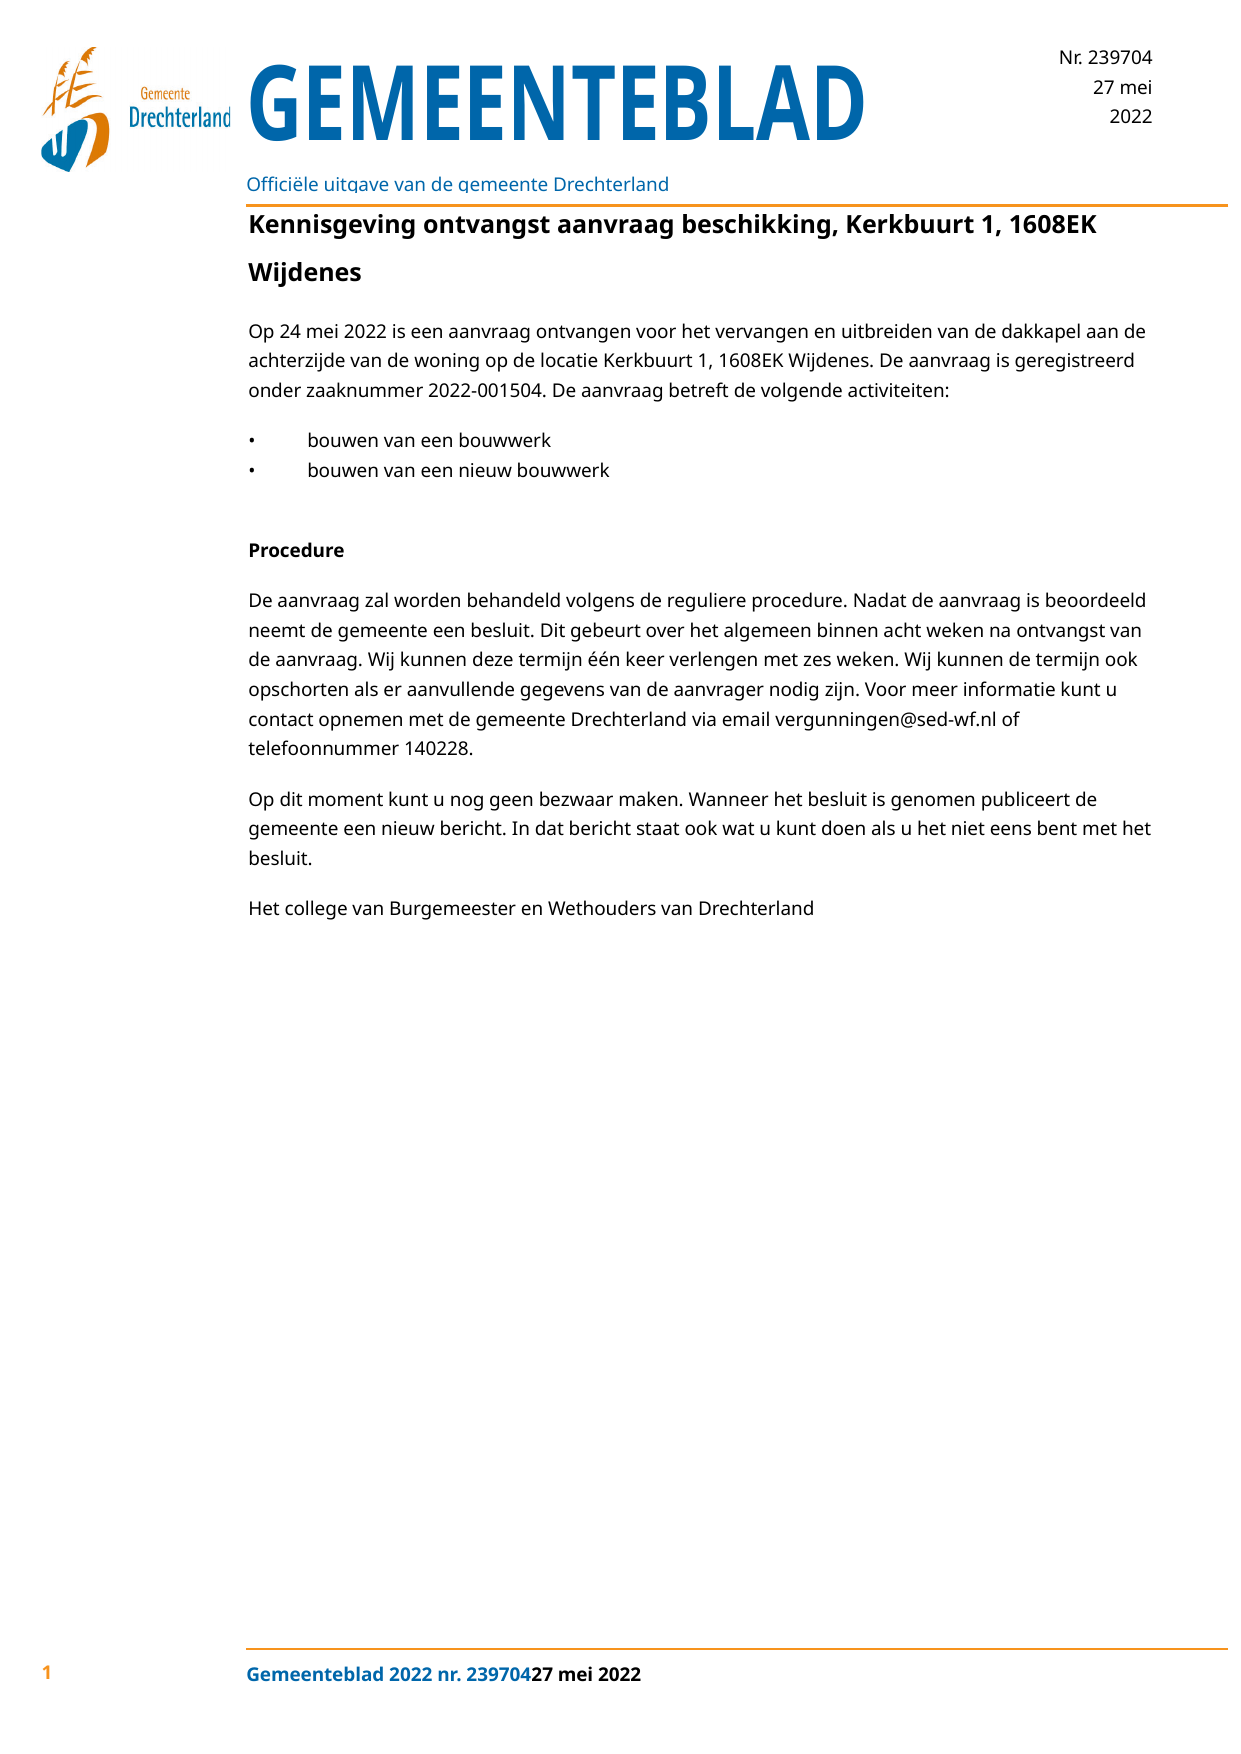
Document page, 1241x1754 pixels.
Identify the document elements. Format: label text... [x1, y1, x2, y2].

list bouwen van een nieuw bouwwerk [248, 457, 1152, 483]
list bouwen van een bouwwerk [248, 427, 1152, 453]
text Op dit moment kunt u nog geen bezwaar maken. Wanneer het besluit is genomen publiceert de gemeente een nieuw bericht. In dat bericht staat ook wat u kunt doen als u het niet eens bent met het besluit. [248, 786, 1152, 871]
text Op 24 mei 2022 is een aanvraag ontvangen voor het vervangen en uitbreiden van de dakkapel aan de achterzijde van de woning op de locatie Kerkbuurt 1, 1608EK Wijdenes. De aanvraag is geregistreerd onder zaaknummer 2022-001504. De aanvraag betreft de volgende activiteiten: [248, 318, 1152, 403]
text Procedure [248, 537, 1152, 563]
text Het college van Burgemeester en Wethouders van Drechterland [248, 895, 1152, 921]
picture [226, 115, 231, 124]
picture [41, 47, 231, 172]
text De aanvraag zal worden behandeld volgens de reguliere procedure. Nadat de aanvraag is beoordeeld neemt de gemeente een besluit. Dit gebeurt over het algemeen binnen acht weken na ontvangst van de aanvraag. Wij kunnen deze termijn één keer verlengen met zes weken. Wij kunnen de termijn ook opschorten als er aanvullende gegevens van de aanvrager nodig zijn. Voor meer informatie kunt u contact opnemen met de gemeente Drechterland via email vergunningen@sed-wf.nl of telefoonnummer 140228. [248, 587, 1152, 761]
text Kennisgeving ontvangst aanvraag beschikking, Kerkbuurt 1, 1608EK Wijdenes [248, 207, 1152, 288]
picture [41, 158, 64, 172]
